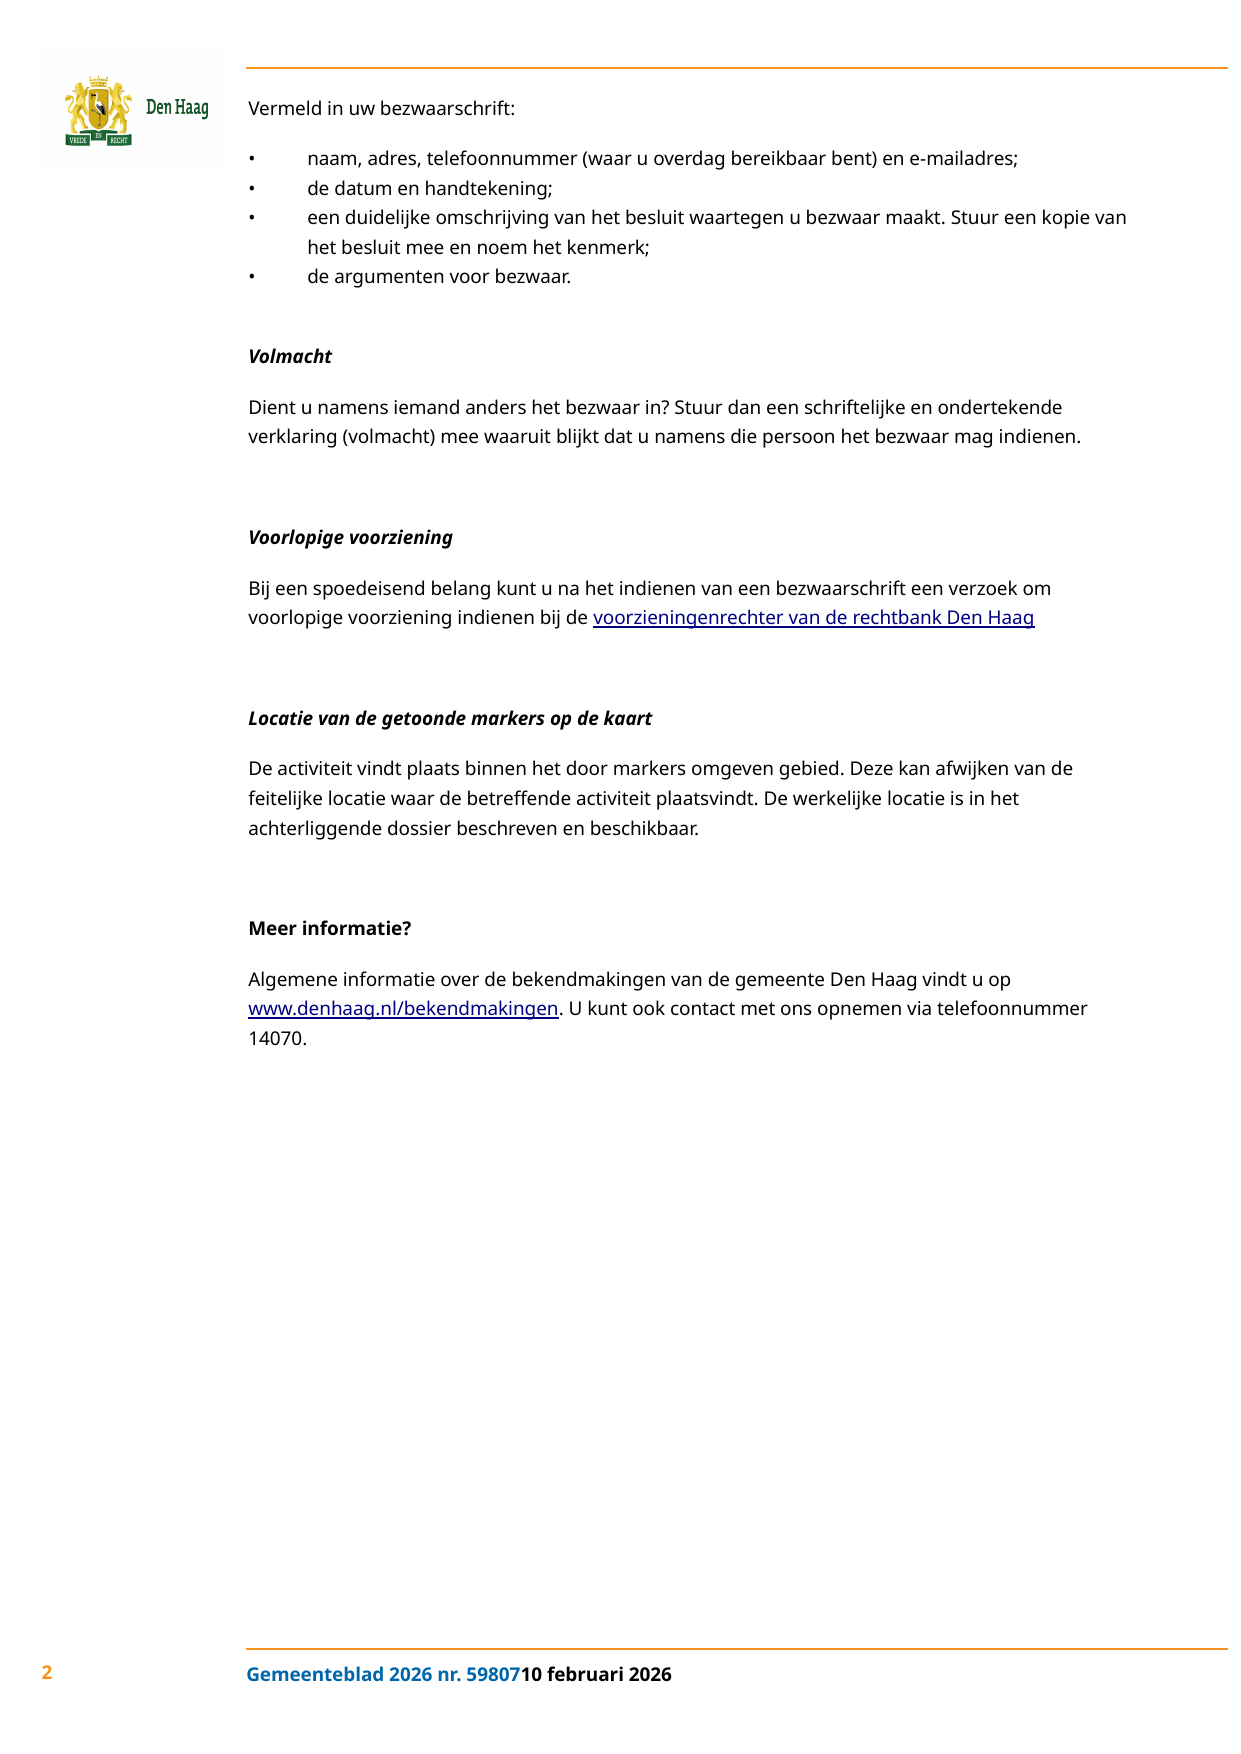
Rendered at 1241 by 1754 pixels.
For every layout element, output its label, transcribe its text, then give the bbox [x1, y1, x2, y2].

text Bij een spoedeisend belang kunt u na het indienen van een bezwaarschrift een verzoek om voorlopige voorziening indienen bij de voorzieningenrechter van de rechtbank Den Haag [248, 575, 1152, 630]
list de argumenten voor bezwaar. [248, 263, 1152, 289]
text Locatie van de getoonde markers op de kaart [248, 705, 1152, 731]
text Volmacht [248, 343, 1152, 369]
list de datum en handtekening; [248, 175, 1152, 201]
text Dient u namens iemand anders het bezwaar in? Stuur dan een schriftelijke en ondertekende verklaring (volmacht) mee waaruit blijkt dat u namens die persoon het bezwaar mag indienen. [248, 394, 1152, 449]
text De activiteit vindt plaats binnen het door markers omgeven gebied. Deze kan afwijken van de feitelijke locatie waar de betreffende activiteit plaatsvindt. De werkelijke locatie is in het achterliggende dossier beschreven en beschikbaar. [248, 756, 1152, 841]
text Meer informatie? [248, 916, 1152, 941]
picture [41, 47, 231, 172]
text Vermeld in uw bezwaarschrift: [248, 95, 1152, 121]
list een duidelijke omschrijving van het besluit waartegen u bezwaar maakt. Stuur een kopie van het besluit mee en noem het kenmerk; [248, 204, 1152, 260]
list naam, adres, telefoonnummer (waar u overdag bereikbaar bent) en e-mailadres; [248, 145, 1152, 171]
text Voorlopige voorziening [248, 524, 1152, 550]
text Algemene informatie over de bekendmakingen van de gemeente Den Haag vindt u op www.denhaag.nl/bekendmakingen. U kunt ook contact met ons opnemen via telefoonnummer 14070. [248, 966, 1152, 1051]
